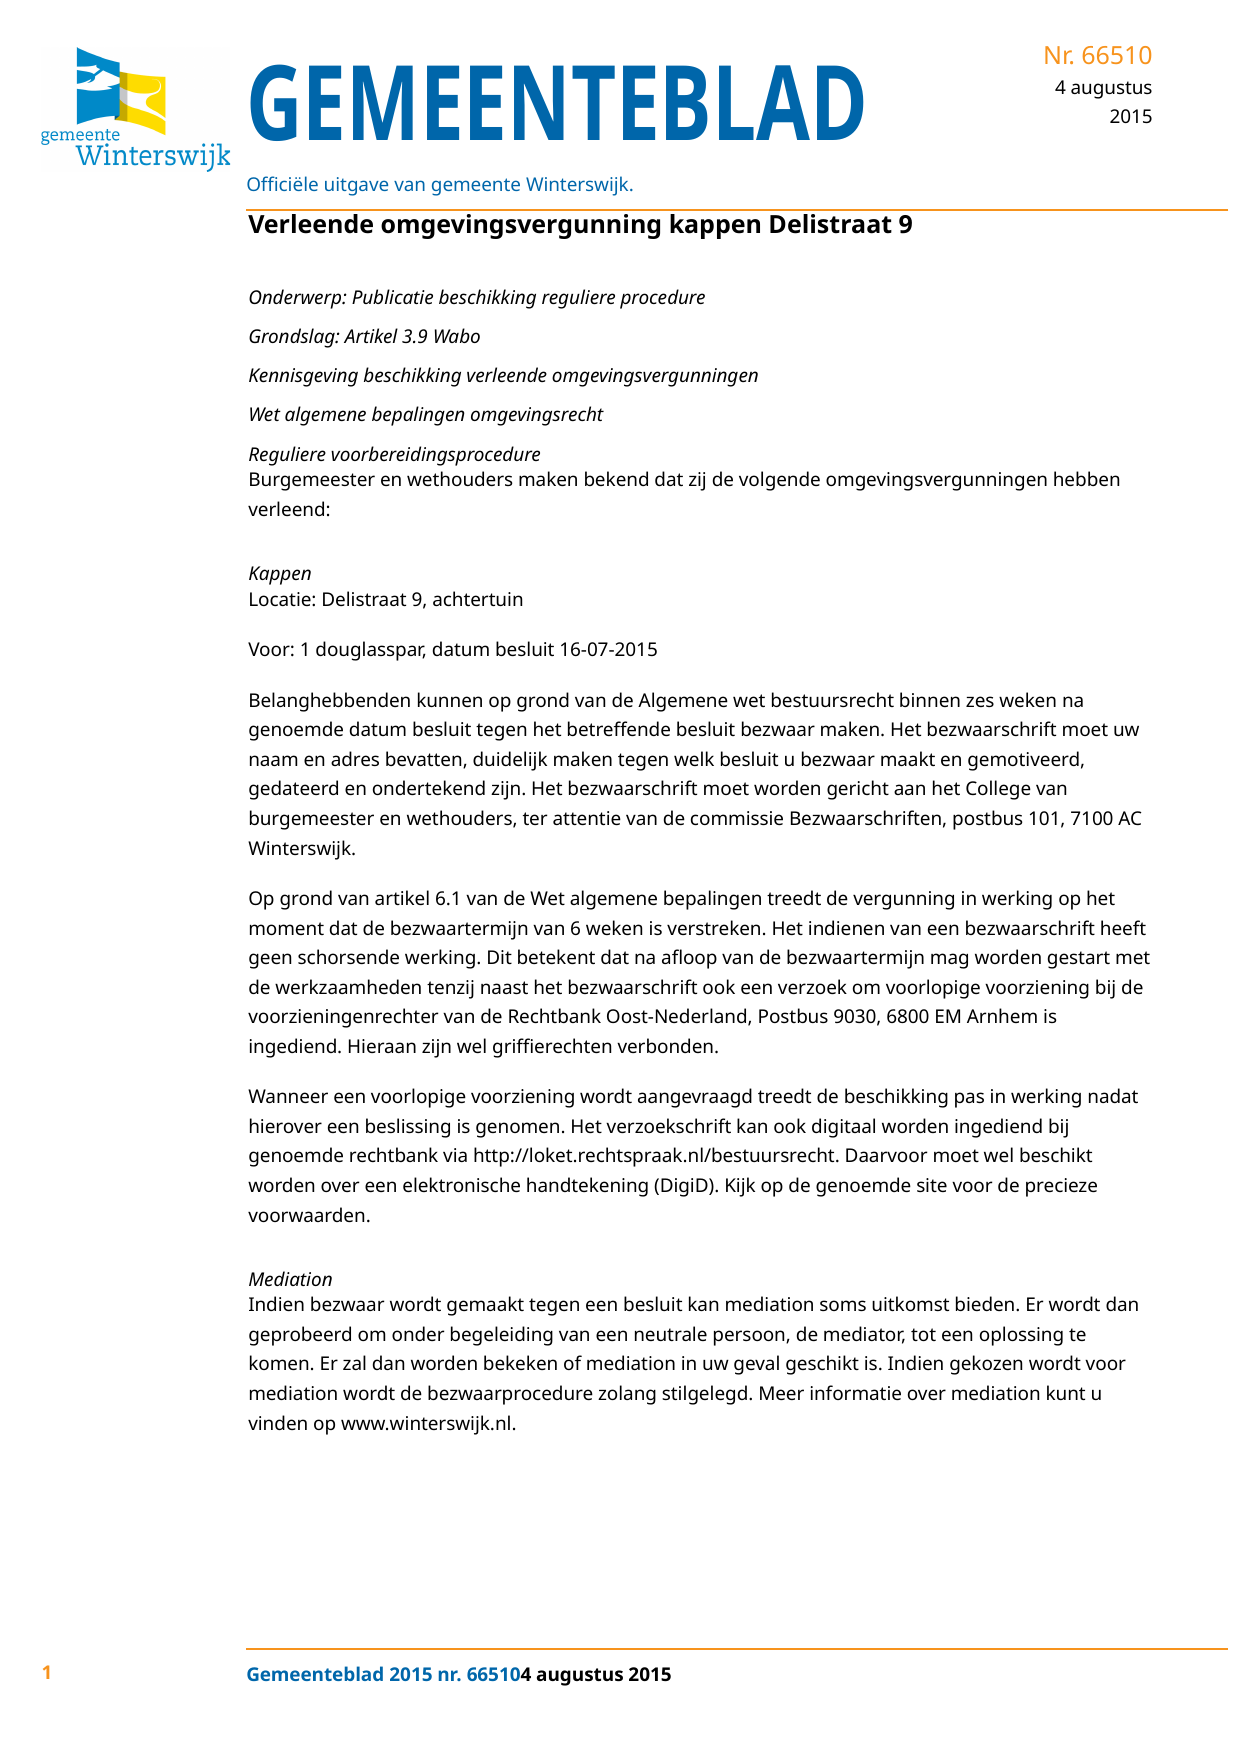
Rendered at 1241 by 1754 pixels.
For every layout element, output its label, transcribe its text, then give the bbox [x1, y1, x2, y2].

picture [41, 47, 231, 172]
text Kennisgeving beschikking verleende omgevingsvergunningen [248, 362, 1152, 388]
text Indien bezwaar wordt gemaakt tegen een besluit kan mediation soms uitkomst bieden. Er wordt dan geprobeerd om onder begeleiding van een neutrale persoon, de mediator, tot een oplossing te komen. Er zal dan worden bekeken of mediation in uw geval geschikt is. Indien gekozen wordt voor mediation wordt de bezwaarprocedure zolang stilgelegd. Meer informatie over mediation kunt u vinden op www.winterswijk.nl. [248, 1291, 1152, 1436]
text Wanneer een voorlopige voorziening wordt aangevraagd treedt de beschikking pas in werking nadat hierover een beslissing is genomen. Het verzoekschrift kan ook digitaal worden ingediend bij genoemde rechtbank via http://loket.rechtspraak.nl/bestuursrecht. Daarvoor moet wel beschikt worden over een elektronische handtekening (DigiD). Kijk op de genoemde site voor de precieze voorwaarden. [248, 1083, 1152, 1227]
text Mediation [248, 1266, 1152, 1291]
text Kappen [248, 560, 1152, 586]
text Verleende omgevingsvergunning kappen Delistraat 9 [248, 211, 1152, 241]
text Grondslag: Artikel 3.9 Wabo [248, 323, 1152, 349]
text Belanghebbenden kunnen op grond van de Algemene wet bestuursrecht binnen zes weken na genoemde datum besluit tegen het betreffende besluit bezwaar maken. Het bezwaarschrift moet uw naam en adres bevatten, duidelijk maken tegen welk besluit u bezwaar maakt en gemotiveerd, gedateerd en ondertekend zijn. Het bezwaarschrift moet worden gericht aan het College van burgemeester en wethouders, ter attentie van de commissie Bezwaarschriften, postbus 101, 7100 AC Winterswijk. [248, 687, 1152, 860]
text Reguliere voorbereidingsprocedure [248, 441, 1152, 467]
text Burgemeester en wethouders maken bekend dat zij de volgende omgevingsvergunningen hebben verleend: [248, 467, 1152, 522]
text Op grond van artikel 6.1 van de Wet algemene bepalingen treedt de vergunning in werking op het moment dat de bezwaartermijn van 6 weken is verstreken. Het indienen van een bezwaarschrift heeft geen schorsende werking. Dit betekent dat na afloop van de bezwaartermijn mag worden gestart met de werkzaamheden tenzij naast het bezwaarschrift ook een verzoek om voorlopige voorziening bij de voorzieningenrechter van de Rechtbank Oost-Nederland, Postbus 9030, 6800 EM Arnhem is ingediend. Hieraan zijn wel griffierechten verbonden. [248, 885, 1152, 1059]
picture [225, 153, 231, 162]
text Onderwerp: Publicatie beschikking reguliere procedure [248, 284, 1152, 309]
text Locatie: Delistraat 9, achtertuin [248, 586, 1152, 612]
text Wet algemene bepalingen omgevingsrecht [248, 402, 1152, 427]
text Voor: 1 douglasspar, datum besluit 16-07-2015 [248, 636, 1152, 662]
